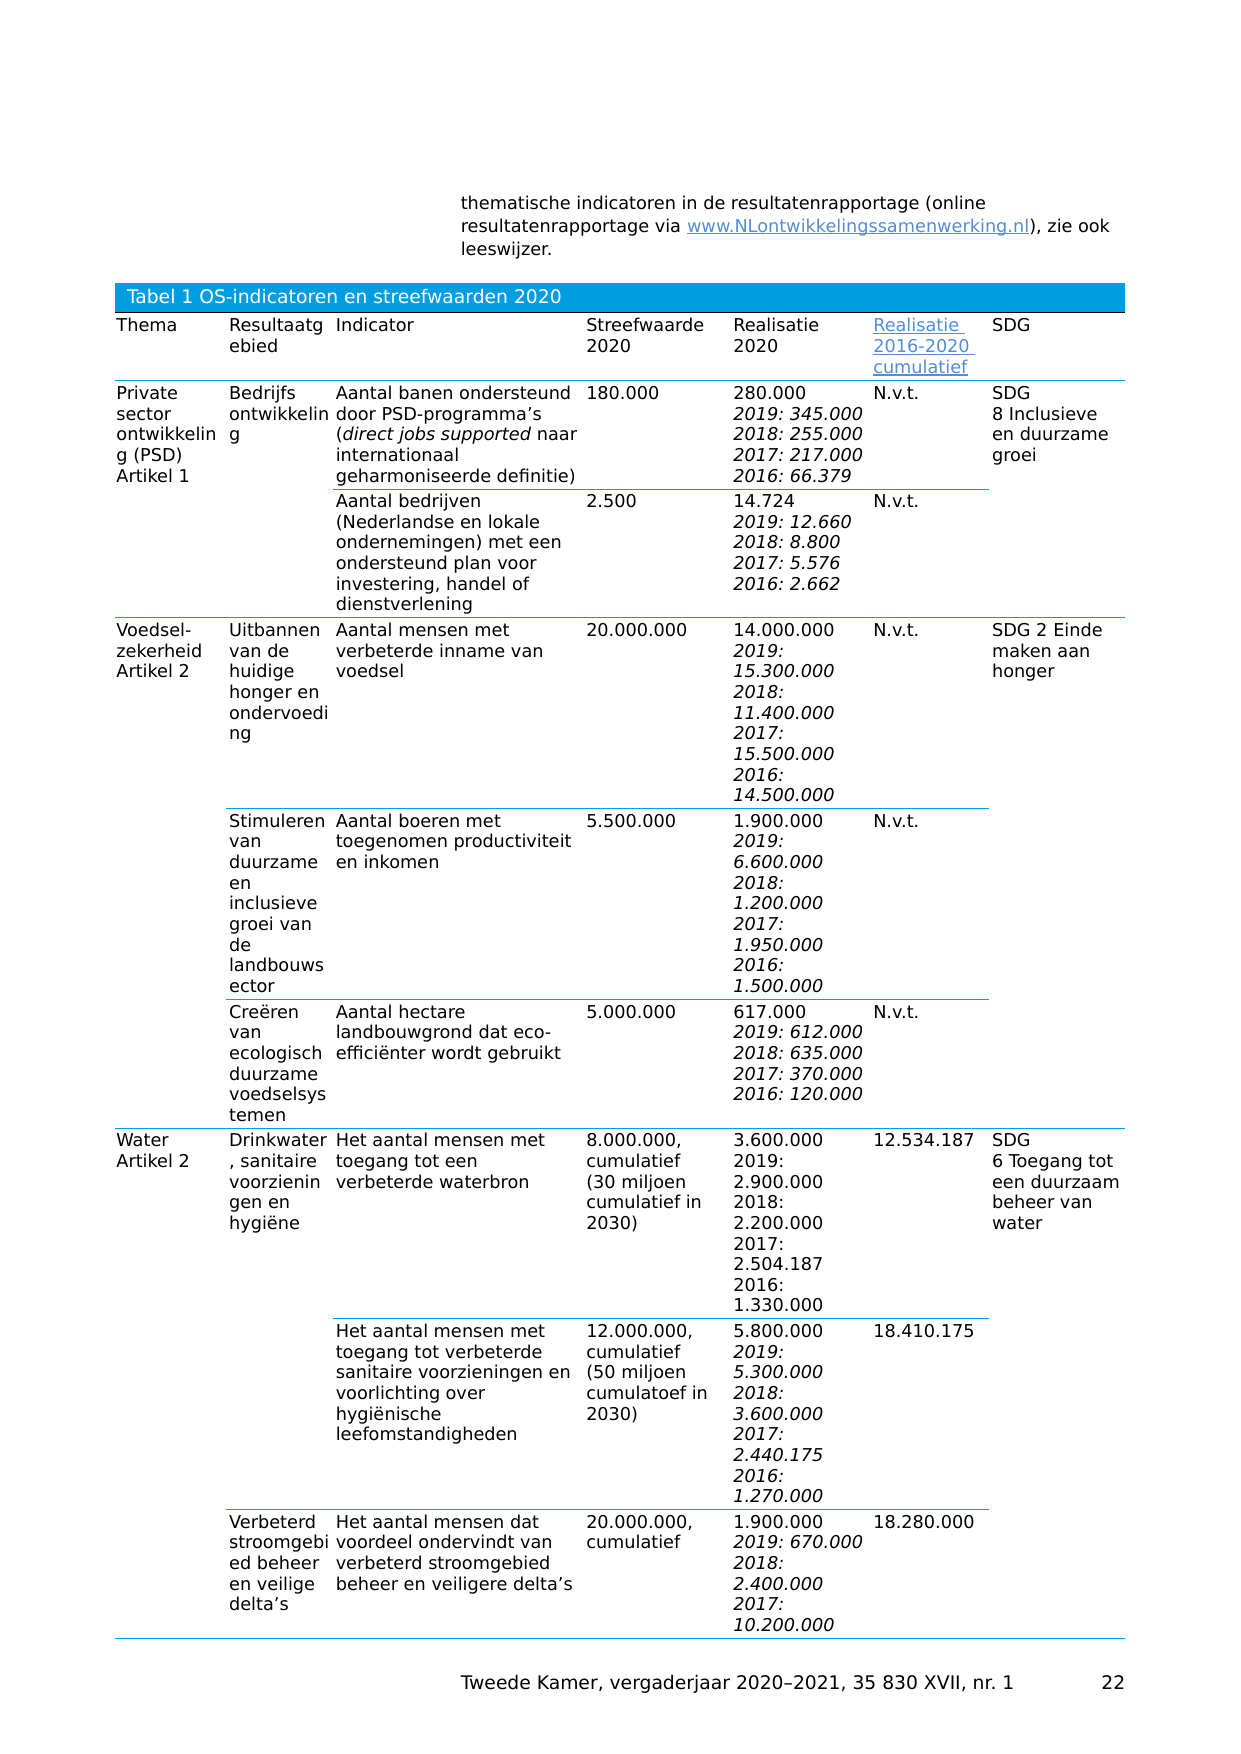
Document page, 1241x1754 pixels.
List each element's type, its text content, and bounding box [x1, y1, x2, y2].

table_cell 20.000.000 [583, 618, 730, 808]
table_cell Indicator [333, 313, 583, 380]
table_cell 1.900.000 2019: 6.600.000 2018: 1.200.000 2017: 1.950.000 2016: 1.500.000 [730, 809, 870, 999]
table_cell Private sector ontwikkeling (PSD) Artikel 1 [115, 381, 226, 617]
table_cell Het aantal mensen met toegang tot verbeterde sanitaire voorzieningen en voorlichting over hygiënische leefomstandigheden [333, 1319, 583, 1509]
table_cell Water Artikel 2 [115, 1129, 226, 1638]
table_cell N.v.t. [870, 490, 989, 617]
table_cell Bedrijfs ontwikkeling [226, 381, 333, 617]
table_cell 1.900.000 2019: 670.000 2018: 2.400.000 2017: 10.200.000 [730, 1510, 870, 1638]
table_cell 280.000 2019: 345.000 2018: 255.000 2017: 217.000 2016: 66.379 [730, 381, 870, 488]
table_cell SDG 8 Inclusieve en duurzame groei [989, 381, 1125, 617]
table_cell 14.000.000 2019: 15.300.000 2018: 11.400.000 2017: 15.500.000 2016: 14.500.000 [730, 618, 870, 808]
table_cell 5.800.000 2019: 5.300.000 2018: 3.600.000 2017: 2.440.175 2016: 1.270.000 [730, 1319, 870, 1509]
table_cell Aantal bedrijven (Nederlandse en lokale ondernemingen) met een ondersteund plan voor investering, handel of dienstverlening [333, 490, 583, 617]
table_cell Verbeterd stroomgebied beheer en veilige delta’s [226, 1510, 333, 1638]
table_cell Creëren van ecologisch duurzame voedselsystemen [226, 1000, 333, 1128]
table_cell Aantal mensen met verbeterde inname van voedsel [333, 618, 583, 808]
table_cell Uitbannen van de huidige honger en ondervoeding [226, 618, 333, 808]
table_cell 14.724 2019: 12.660 2018: 8.800 2017: 5.576 2016: 2.662 [730, 490, 870, 617]
table_header Tabel 1 OS-indicatoren en streefwaarden 2020 [115, 283, 1125, 312]
table_cell 12.534.187 [870, 1129, 989, 1318]
table_cell 617.000 2019: 612.000 2018: 635.000 2017: 370.000 2016: 120.000 [730, 1000, 870, 1128]
table_cell N.v.t. [870, 1000, 989, 1128]
table_cell 2.500 [583, 490, 730, 617]
table_cell 8.000.000, cumulatief (30 miljoen cumulatief in 2030) [583, 1129, 730, 1318]
table_cell 18.280.000 [870, 1510, 989, 1638]
table_cell 20.000.000, cumulatief [583, 1510, 730, 1638]
table_cell SDG [989, 313, 1125, 380]
table_cell Realisatie 2016-2020 cumulatief [870, 313, 989, 380]
table_cell N.v.t. [870, 618, 989, 808]
table_cell N.v.t. [870, 809, 989, 999]
table_cell N.v.t. [870, 381, 989, 488]
table_cell 5.500.000 [583, 809, 730, 999]
table_cell SDG 2 Einde maken aan honger [989, 618, 1125, 1128]
table_cell Het aantal mensen met toegang tot een verbeterde waterbron [333, 1129, 583, 1318]
text thematische indicatoren in de resultatenrapportage (online resultatenrapportage via www.NLontwikkelingssamenwerking.nl), zie ook leeswijzer. [461, 191, 1125, 259]
table_cell Aantal banen ondersteund door PSD-programma’s (direct jobs supported naar internationaal geharmoniseerde definitie) [333, 381, 583, 488]
table_cell Voedsel-zekerheid Artikel 2 [115, 618, 226, 1128]
table_cell 12.000.000, cumulatief (50 miljoen cumulatoef in 2030) [583, 1319, 730, 1509]
table_cell 3.600.000 2019: 2.900.000 2018: 2.200.000 2017: 2.504.187 2016: 1.330.000 [730, 1129, 870, 1318]
table_cell Thema [115, 313, 226, 380]
table_cell 180.000 [583, 381, 730, 488]
table_cell Realisatie 2020 [730, 313, 870, 380]
table_cell 5.000.000 [583, 1000, 730, 1128]
table_cell Stimuleren van duurzame en inclusieve groei van de landbouwsector [226, 809, 333, 999]
table_cell Aantal boeren met toegenomen productiviteit en inkomen [333, 809, 583, 999]
table_cell 18.410.175 [870, 1319, 989, 1509]
table_cell Resultaatgebied [226, 313, 333, 380]
table_cell Het aantal mensen dat voordeel ondervindt van verbeterd stroomgebied beheer en veiligere delta’s [333, 1510, 583, 1638]
table_cell Drinkwater, sanitaire voorzieningen en hygiëne [226, 1129, 333, 1509]
table_cell SDG 6 Toegang tot een duurzaam beheer van water [989, 1129, 1125, 1638]
table_cell Streefwaarde 2020 [583, 313, 730, 380]
table_cell Aantal hectare landbouwgrond dat eco-efficiënter wordt gebruikt [333, 1000, 583, 1128]
